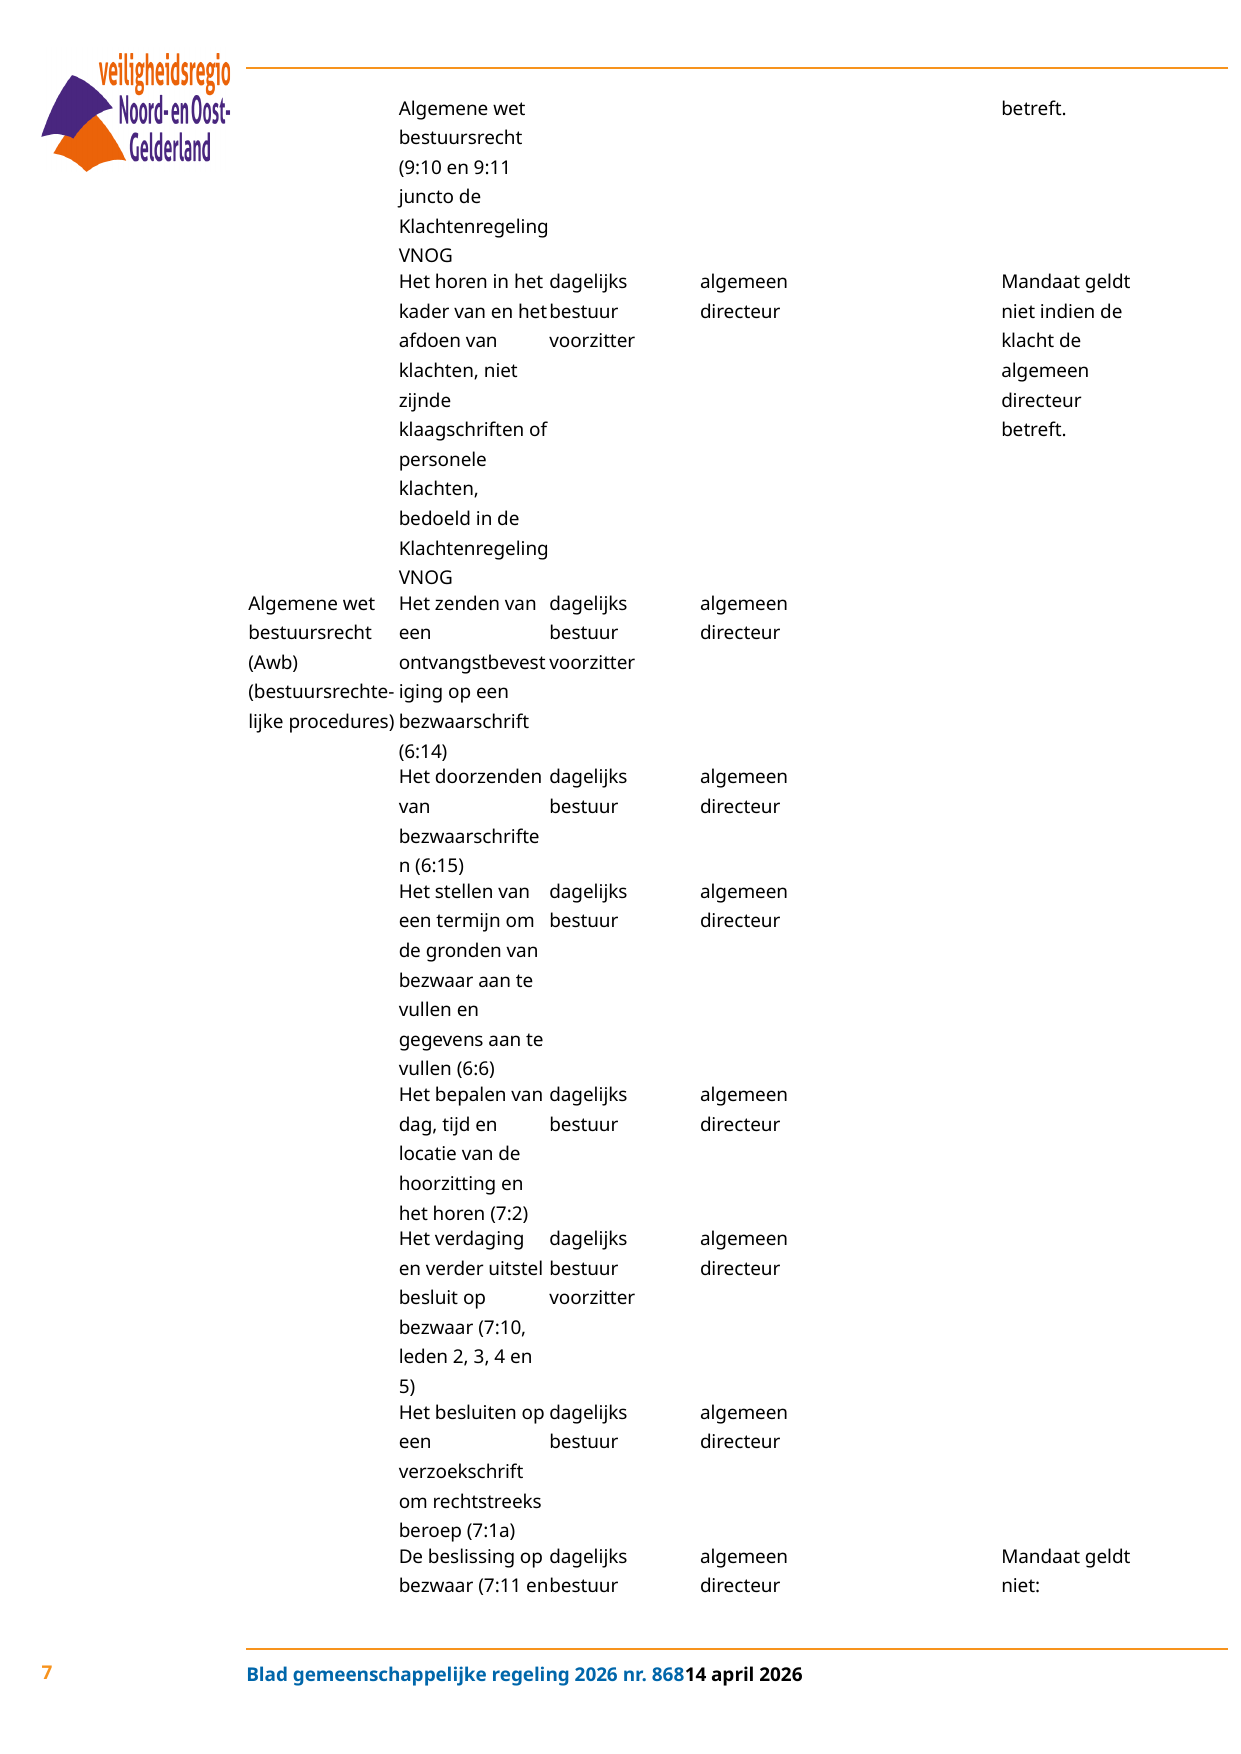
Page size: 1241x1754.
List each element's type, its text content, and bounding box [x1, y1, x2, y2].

table_cell algemeen directeur [700, 1081, 850, 1225]
table_cell Algemene wet bestuursrecht (Awb) (bestuursrechte-lijke procedures) [248, 590, 398, 764]
table_cell Het zenden van een ontvangstbevestiging op een bezwaarschrift (6:14) [399, 590, 549, 764]
table_cell algemeen directeur [700, 1543, 850, 1598]
table_cell [248, 764, 398, 878]
picture [41, 47, 231, 172]
table_cell Het stellen van een termijn om de gronden van bezwaar aan te vullen en gegevens aan te vullen (6:6) [399, 878, 549, 1081]
table_cell [248, 1081, 398, 1225]
table_cell Het doorzenden van bezwaarschriften (6:15) [399, 764, 549, 878]
table_cell dagelijks bestuur voorzitter [549, 590, 700, 764]
table_cell [850, 764, 1001, 878]
table_cell [248, 878, 398, 1081]
table_cell Mandaat geldt niet: [1001, 1543, 1152, 1598]
table_cell dagelijks bestuur [549, 764, 700, 878]
table_cell [850, 95, 1001, 268]
table_cell [850, 878, 1001, 1081]
table_cell [700, 95, 850, 268]
table_cell [850, 1225, 1001, 1399]
table_cell dagelijks bestuur voorzitter [549, 269, 700, 590]
table_cell algemeen directeur [700, 269, 850, 590]
table_cell [1001, 590, 1152, 764]
table_cell algemeen directeur [700, 764, 850, 878]
table_cell [248, 1543, 398, 1598]
table_cell dagelijks bestuur [549, 1399, 700, 1543]
table_cell Het bepalen van dag, tijd en locatie van de hoorzitting en het horen (7:2) [399, 1081, 549, 1225]
table_cell dagelijks bestuur [549, 878, 700, 1081]
table_cell [248, 95, 398, 268]
table_cell algemeen directeur [700, 1399, 850, 1543]
table_cell [1001, 1399, 1152, 1543]
table_cell [850, 1081, 1001, 1225]
table_cell [248, 1225, 398, 1399]
table_cell [850, 269, 1001, 590]
table_cell dagelijks bestuur voorzitter [549, 1225, 700, 1399]
table_cell dagelijks bestuur [549, 1081, 700, 1225]
table_cell [850, 1543, 1001, 1598]
table_cell Mandaat geldt niet indien de klacht de algemeen directeur betreft. [1001, 269, 1152, 590]
table_cell Algemene wet bestuursrecht (9:10 en 9:11 juncto de Klachtenregeling VNOG [399, 95, 549, 268]
table_cell [850, 1399, 1001, 1543]
table_cell Het besluiten op een verzoekschrift om rechtstreeks beroep (7:1a) [399, 1399, 549, 1543]
table_cell algemeen directeur [700, 1225, 850, 1399]
table_cell algemeen directeur [700, 590, 850, 764]
table_cell Het horen in het kader van en het afdoen van klachten, niet zijnde klaagschriften of personele klachten, bedoeld in de Klachtenregeling VNOG [399, 269, 549, 590]
table_cell [1001, 764, 1152, 878]
table_cell Het verdaging en verder uitstel besluit op bezwaar (7:10, leden 2, 3, 4 en 5) [399, 1225, 549, 1399]
table_cell [1001, 878, 1152, 1081]
table_cell betreft. [1001, 95, 1152, 268]
table_cell [248, 269, 398, 590]
table_cell algemeen directeur [700, 878, 850, 1081]
table_cell [850, 590, 1001, 764]
table_cell [1001, 1225, 1152, 1399]
table_cell [549, 95, 700, 268]
table_cell dagelijks bestuur [549, 1543, 700, 1598]
table_cell [1001, 1081, 1152, 1225]
table_cell De beslissing op bezwaar (7:11 en [399, 1543, 549, 1598]
table_cell [248, 1399, 398, 1543]
